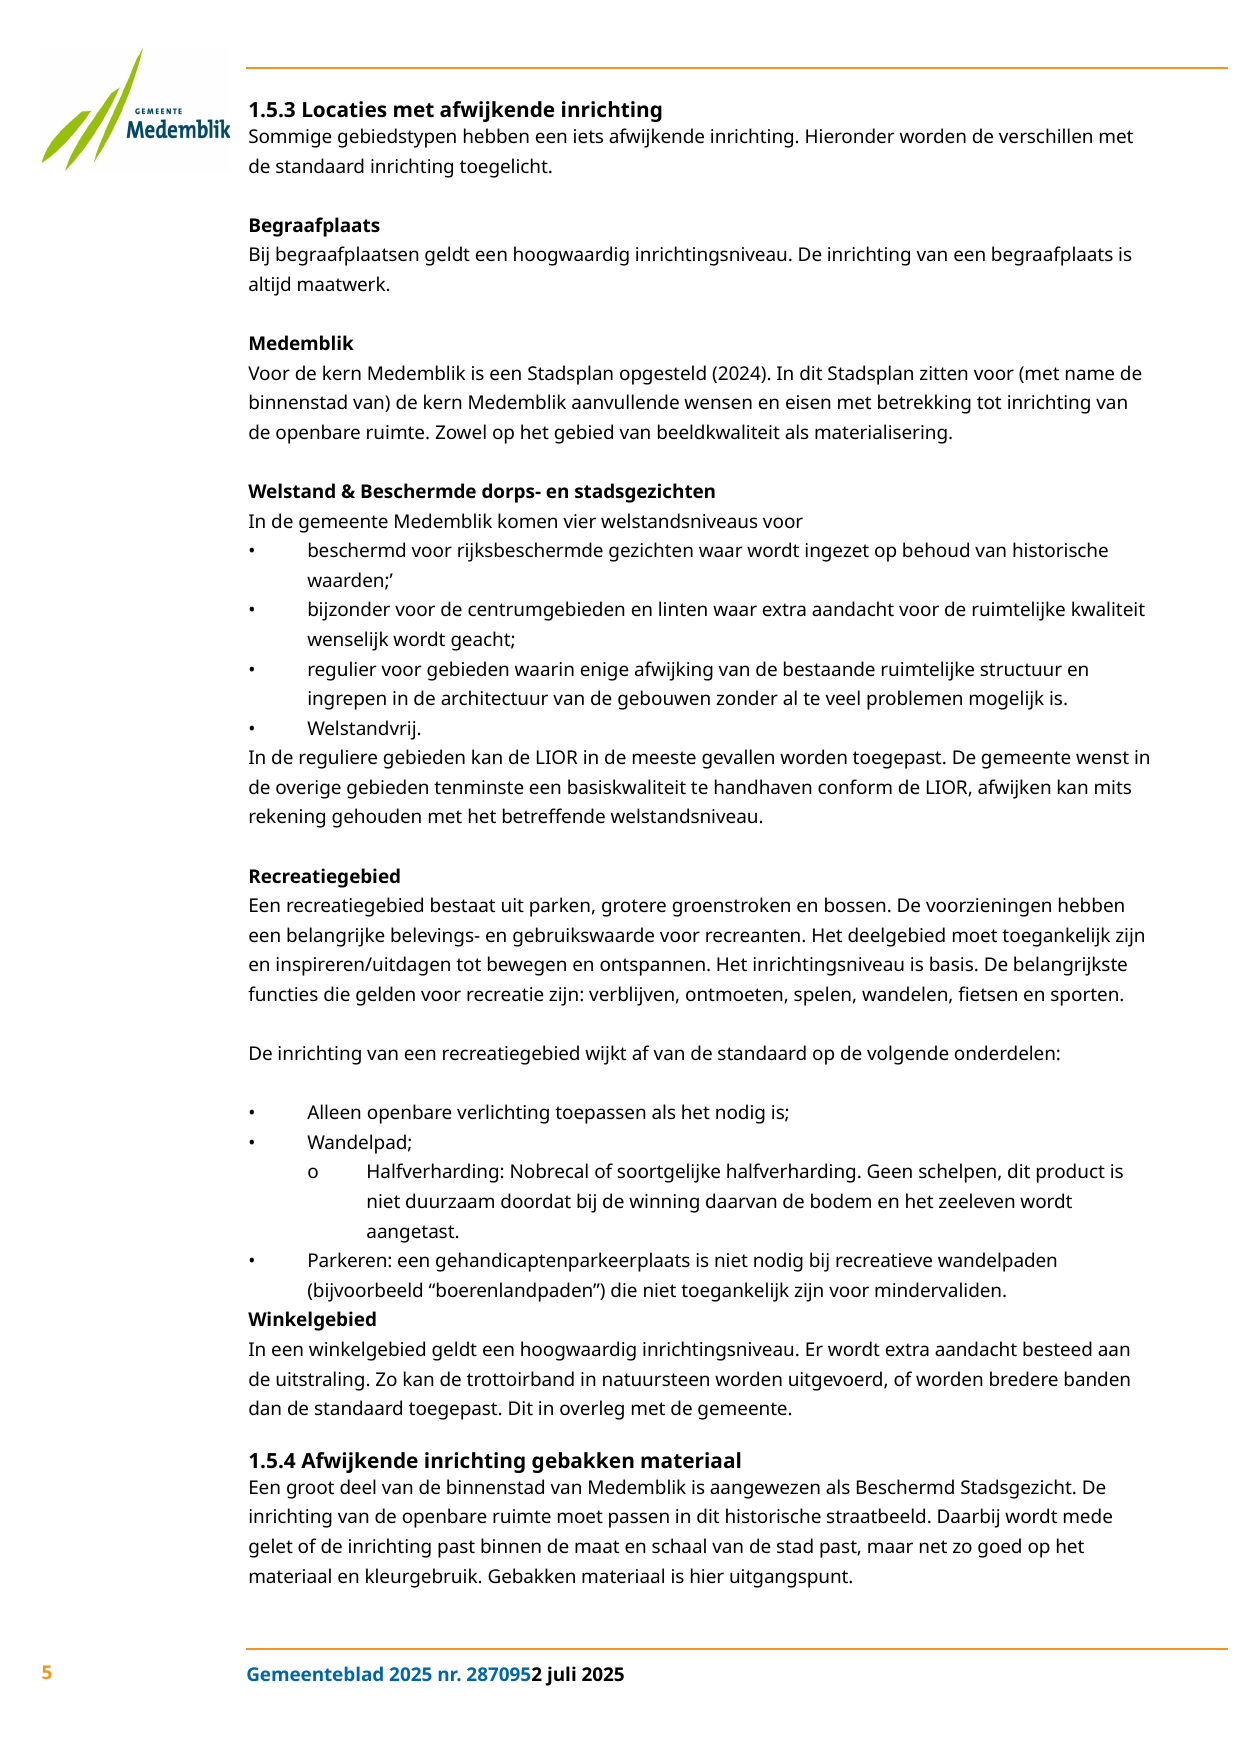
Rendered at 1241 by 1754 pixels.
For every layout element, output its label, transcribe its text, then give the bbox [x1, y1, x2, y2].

list Halfverharding: Nobrecal of soortgelijke halfverharding. Geen schelpen, dit product is niet duurzaam doordat bij de winning daarvan de bodem en het zeeleven wordt aangetast. [307, 1159, 1152, 1243]
text Recreatiegebied [248, 863, 1152, 888]
text Voor de kern Medemblik is een Stadsplan opgesteld (2024). In dit Stadsplan zitten voor (met name de binnenstad van) de kern Medemblik aanvullende wensen en eisen met betrekking tot inrichting van de openbare ruimte. Zowel op het gebied van beeldkwaliteit als materialisering. [248, 360, 1152, 445]
text Een groot deel van de binnenstad van Medemblik is aangewezen als Beschermd Stadsgezicht. De inrichting van de openbare ruimte moet passen in dit historische straatbeeld. Daarbij wordt mede gelet of de inrichting past binnen de maat en schaal van de stad past, maar net zo goed op het materiaal en kleurgebruik. Gebakken materiaal is hier uitgangspunt. [248, 1474, 1152, 1589]
text Winkelgebied [248, 1307, 1152, 1332]
text De inrichting van een recreatiegebied wijkt af van de standaard op de volgende onderdelen: [248, 1040, 1152, 1066]
list regulier voor gebieden waarin enige afwijking van de bestaande ruimtelijke structuur en ingrepen in de architectuur van de gebouwen zonder al te veel problemen mogelijk is. [248, 656, 1152, 711]
text In de gemeente Medemblik komen vier welstandsniveaus voor [248, 508, 1152, 533]
list Parkeren: een gehandicaptenparkeerplaats is niet nodig bij recreatieve wandelpaden (bijvoorbeeld “boerenlandpaden”) die niet toegankelijk zijn voor mindervaliden. [248, 1247, 1152, 1303]
list Wandelpad; [248, 1129, 1152, 1155]
text Begraafplaats [248, 212, 1152, 238]
text In een winkelgebied geldt een hoogwaardig inrichtingsniveau. Er wordt extra aandacht besteed aan de uitstraling. Zo kan de trottoirband in natuursteen worden uitgevoerd, of worden bredere banden dan de standaard toegepast. Dit in overleg met de gemeente. [248, 1336, 1152, 1421]
text Een recreatiegebied bestaat uit parken, grotere groenstroken en bossen. De voorzieningen hebben een belangrijke belevings- en gebruikswaarde voor recreanten. Het deelgebied moet toegankelijk zijn en inspireren/uitdagen tot bewegen en ontspannen. Het inrichtingsniveau is basis. De belangrijkste functies die gelden voor recreatie zijn: verblijven, ontmoeten, spelen, wandelen, fietsen en sporten. [248, 892, 1152, 1007]
text 1.5.4 Afwijkende inrichting gebakken materiaal [248, 1446, 1152, 1474]
text Bij begraafplaatsen geldt een hoogwaardig inrichtingsniveau. De inrichting van een begraafplaats is altijd maatwerk. [248, 242, 1152, 297]
picture [41, 47, 231, 172]
list Alleen openbare verlichting toepassen als het nodig is; [248, 1099, 1152, 1125]
text Sommige gebiedstypen hebben een iets afwijkende inrichting. Hieronder worden de verschillen met de standaard inrichting toegelicht. [248, 123, 1152, 178]
list beschermd voor rijksbeschermde gezichten waar wordt ingezet op behoud van historische waarden;’ [248, 537, 1152, 593]
list bijzonder voor de centrumgebieden en linten waar extra aandacht voor de ruimtelijke kwaliteit wenselijk wordt geacht; [248, 597, 1152, 652]
text Welstand & Beschermde dorps- en stadsgezichten [248, 478, 1152, 504]
text Medemblik [248, 330, 1152, 356]
text 1.5.3 Locaties met afwijkende inrichting [248, 95, 1152, 123]
list Welstandvrij. [248, 715, 1152, 741]
text In de reguliere gebieden kan de LIOR in de meeste gevallen worden toegepast. De gemeente wenst in de overige gebieden tenminste een basiskwaliteit te handhaven conform de LIOR, afwijken kan mits rekening gehouden met het betreffende welstandsniveau. [248, 744, 1152, 829]
